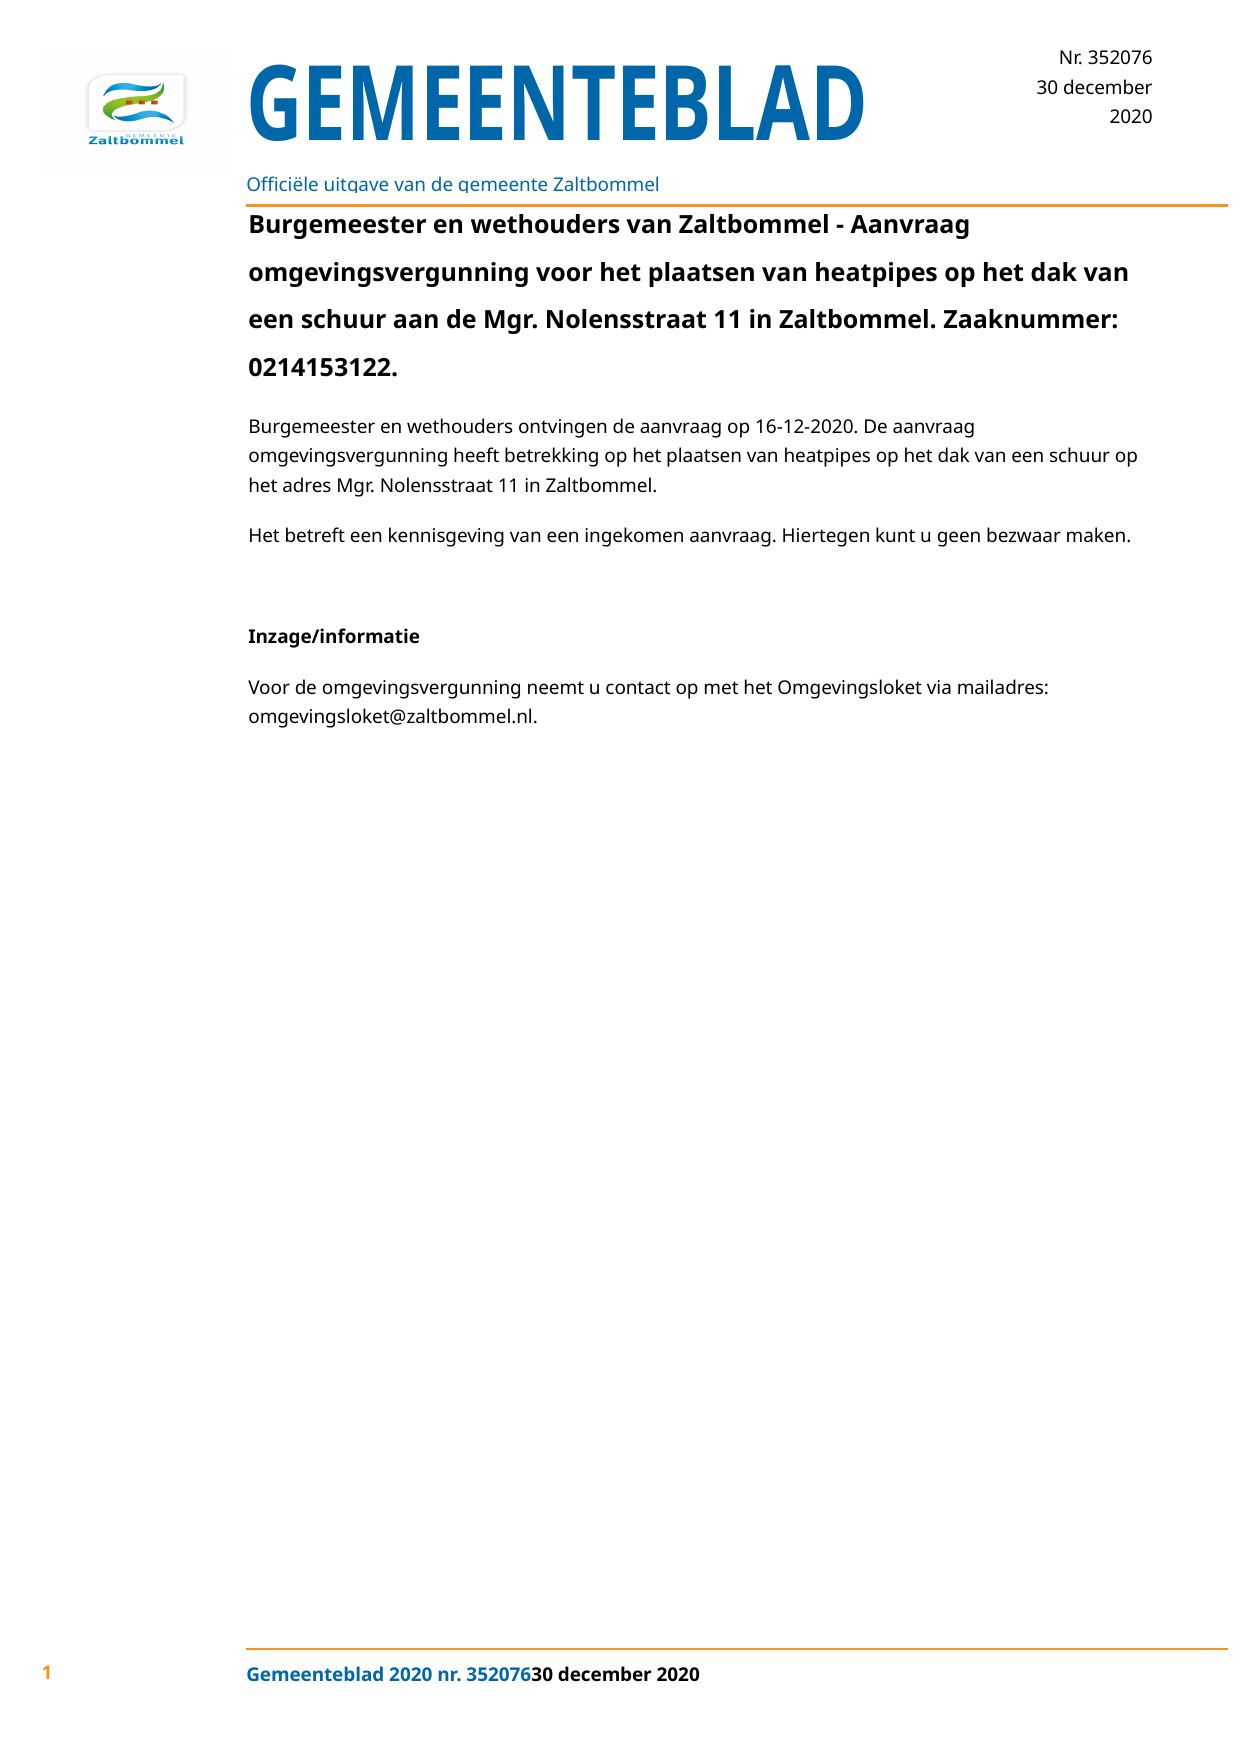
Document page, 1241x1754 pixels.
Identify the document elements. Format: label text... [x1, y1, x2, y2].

picture [41, 47, 231, 172]
text Burgemeester en wethouders van Zaltbommel - Aanvraag omgevingsvergunning voor het plaatsen van heatpipes op het dak van een schuur aan de Mgr. Nolensstraat 11 in Zaltbommel. Zaaknummer: 0214153122. [248, 207, 1152, 384]
text Het betreft een kennisgeving van een ingekomen aanvraag. Hiertegen kunt u geen bezwaar maken. [248, 523, 1152, 548]
text Burgemeester en wethouders ontvingen de aanvraag op 16-12-2020. De aanvraag omgevingsvergunning heeft betrekking op het plaatsen van heatpipes op het dak van een schuur op het adres Mgr. Nolensstraat 11 in Zaltbommel. [248, 413, 1152, 498]
text Voor de omgevingsvergunning neemt u contact op met het Omgevingsloket via mailadres: omgevingsloket@zaltbommel.nl. [248, 674, 1152, 729]
text Inzage/informatie [248, 623, 1152, 649]
